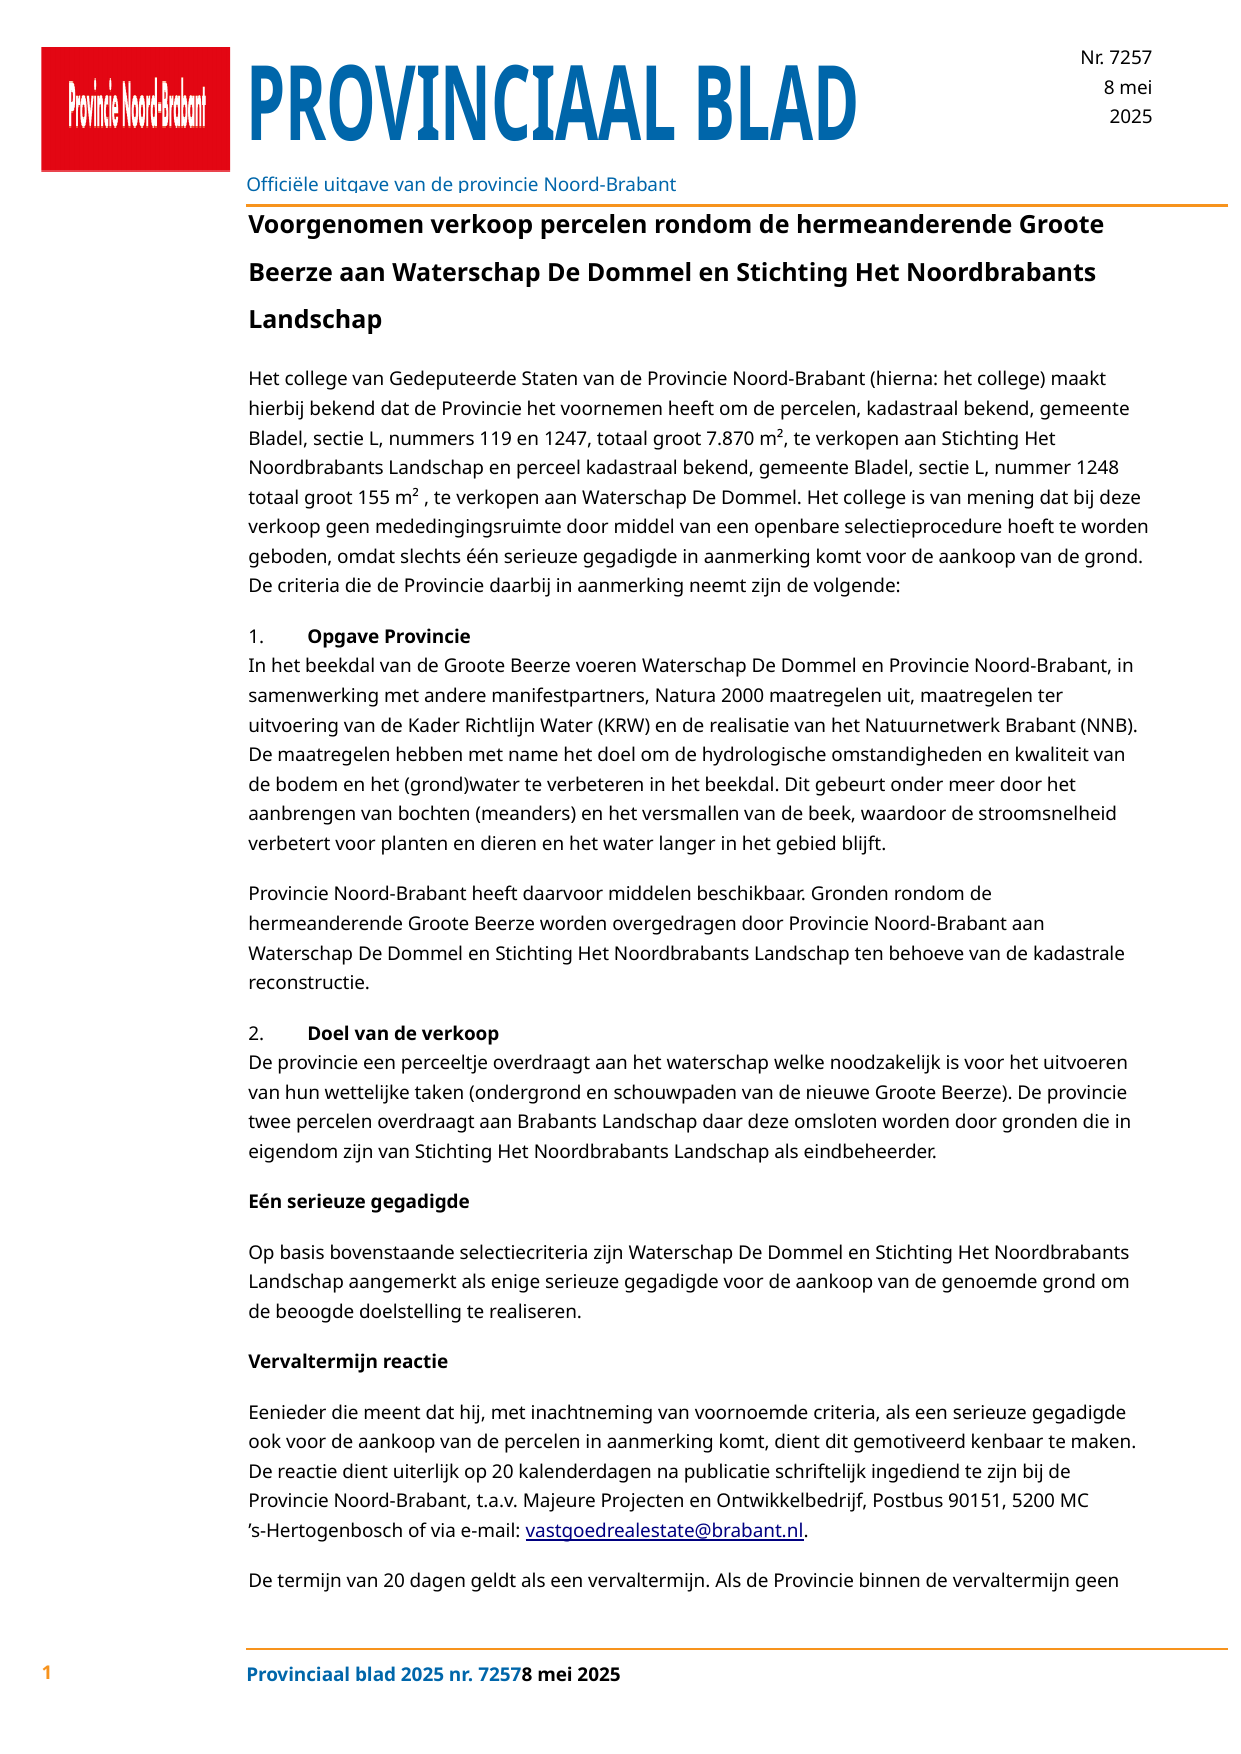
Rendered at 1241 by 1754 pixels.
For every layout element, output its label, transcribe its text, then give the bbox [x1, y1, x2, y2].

list Doel van de verkoop [248, 1020, 1152, 1045]
text Vervaltermijn reactie [248, 1348, 1152, 1374]
text Eenieder die meent dat hij, met inachtneming van voornoemde criteria, als een serieuze gegadigde ook voor de aankoop van de percelen in aanmerking komt, dient dit gemotiveerd kenbaar te maken. De reactie dient uiterlijk op 20 kalenderdagen na publicatie schriftelijk ingediend te zijn bij de Provincie Noord-Brabant, t.a.v. Majeure Projecten en Ontwikkelbedrijf, Postbus 90151, 5200 MC ’s‑Hertogenbosch of via e-mail: vastgoedrealestate@brabant.nl. [248, 1399, 1152, 1543]
text Voorgenomen verkoop percelen rondom de hermeanderende Groote Beerze aan Waterschap De Dommel en Stichting Het Noordbrabants Landschap [248, 207, 1152, 336]
text Eén serieuze gegadigde [248, 1188, 1152, 1214]
text Het college van Gedeputeerde Staten van de Provincie Noord-Brabant (hierna: het college) maakt hierbij bekend dat de Provincie het voornemen heeft om de percelen, kadastraal bekend, gemeente Bladel, sectie L, nummers 119 en 1247, totaal groot 7.870 m², te verkopen aan Stichting Het Noordbrabants Landschap en perceel kadastraal bekend, gemeente Bladel, sectie L, nummer 1248 totaal groot 155 m² , te verkopen aan Waterschap De Dommel. Het college is van mening dat bij deze verkoop geen mededingingsruimte door middel van een openbare selectieprocedure hoeft te worden geboden, omdat slechts één serieuze gegadigde in aanmerking komt voor de aankoop van de grond. De criteria die de Provincie daarbij in aanmerking neemt zijn de volgende: [248, 366, 1152, 598]
text Provincie Noord-Brabant heeft daarvoor middelen beschikbaar. Gronden rondom de hermeanderende Groote Beerze worden overgedragen door Provincie Noord-Brabant aan Waterschap De Dommel en Stichting Het Noordbrabants Landschap ten behoeve van de kadastrale reconstructie. [248, 881, 1152, 995]
text De termijn van 20 dagen geldt als een vervaltermijn. Als de Provincie binnen de vervaltermijn geen [248, 1568, 1152, 1593]
picture [41, 47, 231, 172]
text De provincie een perceeltje overdraagt aan het waterschap welke noodzakelijk is voor het uitvoeren van hun wettelijke taken (ondergrond en schouwpaden van de nieuwe Groote Beerze). De provincie twee percelen overdraagt aan Brabants Landschap daar deze omsloten worden door gronden die in eigendom zijn van Stichting Het Noordbrabants Landschap als eindbeheerder. [248, 1049, 1152, 1164]
text In het beekdal van de Groote Beerze voeren Waterschap De Dommel en Provincie Noord-Brabant, in samenwerking met andere manifestpartners, Natura 2000 maatregelen uit, maatregelen ter uitvoering van de Kader Richtlijn Water (KRW) en de realisatie van het Natuurnetwerk Brabant (NNB). De maatregelen hebben met name het doel om de hydrologische omstandigheden en kwaliteit van de bodem en het (grond)water te verbeteren in het beekdal. Dit gebeurt onder meer door het aanbrengen van bochten (meanders) en het versmallen van de beek, waardoor de stroomsnelheid verbetert voor planten en dieren en het water langer in het gebied blijft. [248, 653, 1152, 856]
list Opgave Provincie [248, 623, 1152, 649]
text Op basis bovenstaande selectiecriteria zijn Waterschap De Dommel en Stichting Het Noordbrabants Landschap aangemerkt als enige serieuze gegadigde voor de aankoop van de genoemde grond om de beoogde doelstelling te realiseren. [248, 1239, 1152, 1324]
